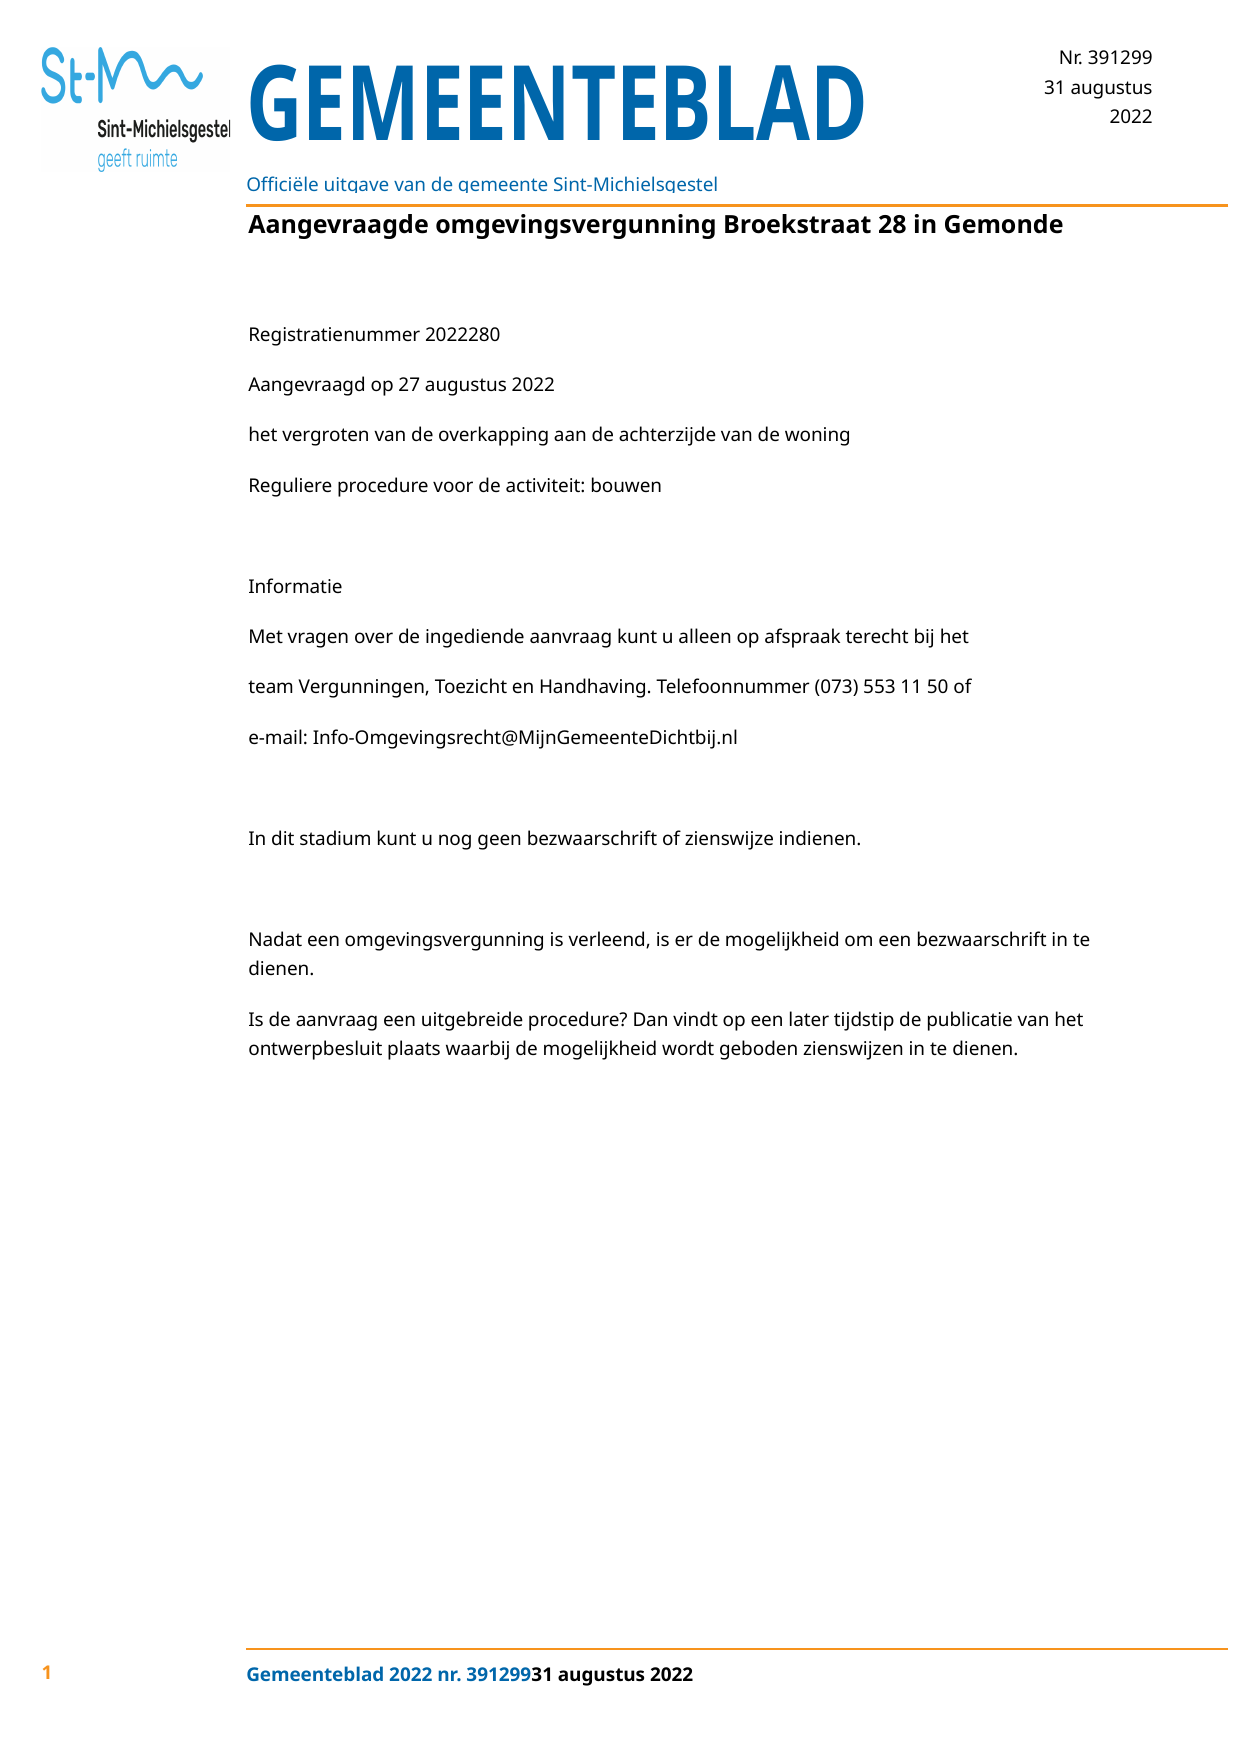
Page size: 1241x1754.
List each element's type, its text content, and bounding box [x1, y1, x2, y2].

text Aangevraagd op 27 augustus 2022 [248, 371, 1152, 397]
text Informatie [248, 573, 1152, 598]
text In dit stadium kunt u nog geen bezwaarschrift of zienswijze indienen. [248, 825, 1152, 851]
text Is de aanvraag een uitgebreide procedure? Dan vindt op een later tijdstip de publicatie van het ontwerpbesluit plaats waarbij de mogelijkheid wordt geboden zienswijzen in te dienen. [248, 1006, 1152, 1061]
text e-mail: Info-Omgevingsrecht@MijnGemeenteDichtbij.nl [248, 724, 1152, 750]
text Reguliere procedure voor de activiteit: bouwen [248, 472, 1152, 498]
text Aangevraagde omgevingsvergunning Broekstraat 28 in Gemonde [248, 207, 1152, 241]
text Nadat een omgevingsvergunning is verleend, is er de mogelijkheid om een bezwaarschrift in te dienen. [248, 926, 1152, 981]
text het vergroten van de overkapping aan de achterzijde van de woning [248, 422, 1152, 447]
text Registratienummer 2022280 [248, 321, 1152, 346]
text team Vergunningen, Toezicht en Handhaving. Telefoonnummer (073) 553 11 50 of [248, 674, 1152, 699]
picture [41, 47, 231, 172]
text Met vragen over de ingediende aanvraag kunt u alleen op afspraak terecht bij het [248, 623, 1152, 649]
